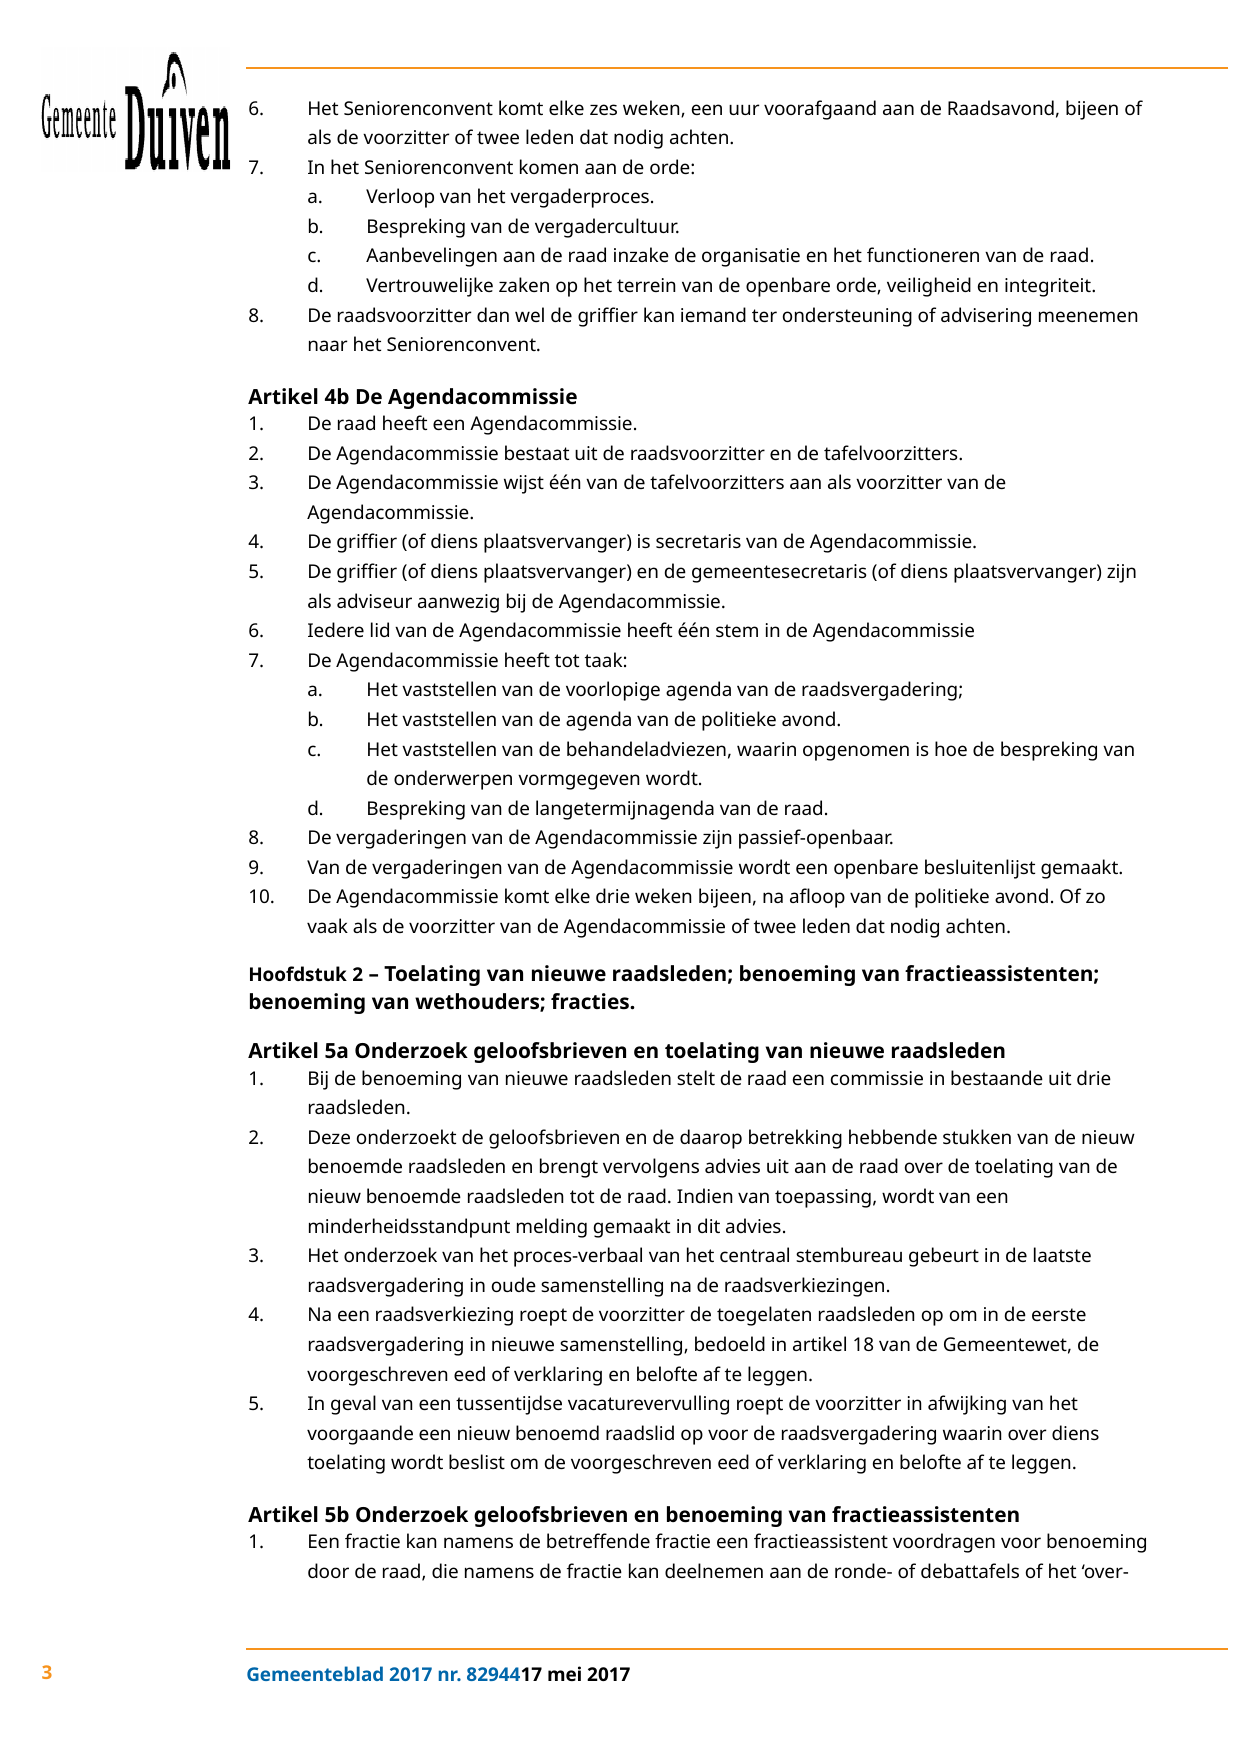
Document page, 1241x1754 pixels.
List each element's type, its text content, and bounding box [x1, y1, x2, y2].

list Van de vergaderingen van de Agendacommissie wordt een openbare besluitenlijst gemaakt. [248, 854, 1152, 880]
list Bij de benoeming van nieuwe raadsleden stelt de raad een commissie in bestaande uit drie raadsleden. [248, 1065, 1152, 1120]
list Na een raadsverkiezing roept de voorzitter de toegelaten raadsleden op om in de eerste raadsvergadering in nieuwe samenstelling, bedoeld in artikel 18 van de Gemeentewet, de voorgeschreven eed of verklaring en belofte af te leggen. [248, 1302, 1152, 1387]
list Het vaststellen van de behandeladviezen, waarin opgenomen is hoe de bespreking van de onderwerpen vormgegeven wordt. [307, 736, 1152, 791]
list In geval van een tussentijdse vacaturevervulling roept de voorzitter in afwijking van het voorgaande een nieuw benoemd raadslid op voor de raadsvergadering waarin over diens toelating wordt beslist om de voorgeschreven eed of verklaring en belofte af te leggen. [248, 1390, 1152, 1475]
picture [41, 47, 231, 172]
list Verloop van het vergaderproces. [307, 183, 1152, 209]
text Artikel 5a Onderzoek geloofsbrieven en toelating van nieuwe raadsleden [248, 1037, 1152, 1065]
list De Agendacommissie wijst één van de tafelvoorzitters aan als voorzitter van de Agendacommissie. [248, 469, 1152, 525]
text Artikel 4b De Agendacommissie [248, 382, 1152, 410]
list Iedere lid van de Agendacommissie heeft één stem in de Agendacommissie [248, 617, 1152, 643]
list Aanbevelingen aan de raad inzake de organisatie en het functioneren van de raad. [307, 243, 1152, 268]
list De Agendacommissie bestaat uit de raadsvoorzitter en de tafelvoorzitters. [248, 440, 1152, 466]
list Een fractie kan namens de betreffende fractie een fractieassistent voordragen voor benoeming door de raad, die namens de fractie kan deelnemen aan de ronde- of debattafels of het ‘over- [248, 1528, 1152, 1584]
list De vergaderingen van de Agendacommissie zijn passief-openbaar. [248, 824, 1152, 850]
list In het Seniorenconvent komen aan de orde: [248, 154, 1152, 180]
list De griffier (of diens plaatsvervanger) en de gemeentesecretaris (of diens plaatsvervanger) zijn als adviseur aanwezig bij de Agendacommissie. [248, 558, 1152, 613]
list De griffier (of diens plaatsvervanger) is secretaris van de Agendacommissie. [248, 529, 1152, 554]
list Het vaststellen van de voorlopige agenda van de raadsvergadering; [307, 677, 1152, 702]
text Artikel 5b Onderzoek geloofsbrieven en benoeming van fractieassistenten [248, 1500, 1152, 1528]
list Bespreking van de vergadercultuur. [307, 213, 1152, 239]
list Het onderzoek van het proces-verbaal van het centraal stembureau gebeurt in de laatste raadsvergadering in oude samenstelling na de raadsverkiezingen. [248, 1242, 1152, 1298]
list De raad heeft een Agendacommissie. [248, 410, 1152, 436]
list Vertrouwelijke zaken op het terrein van de openbare orde, veiligheid en integriteit. [307, 272, 1152, 298]
list Het vaststellen van de agenda van de politieke avond. [307, 706, 1152, 732]
text Hoofdstuk 2 – Toelating van nieuwe raadsleden; benoeming van fractieassistenten; benoeming van wethouders; fracties. [248, 959, 1152, 1016]
list Bespreking van de langetermijnagenda van de raad. [307, 795, 1152, 821]
list De Agendacommissie heeft tot taak: [248, 647, 1152, 673]
list De Agendacommissie komt elke drie weken bijeen, na afloop van de politieke avond. Of zo vaak als de voorzitter van de Agendacommissie of twee leden dat nodig achten. [248, 884, 1152, 939]
list De raadsvoorzitter dan wel de griffier kan iemand ter ondersteuning of advisering meenemen naar het Seniorenconvent. [248, 302, 1152, 357]
list Deze onderzoekt de geloofsbrieven en de daarop betrekking hebbende stukken van de nieuw benoemde raadsleden en brengt vervolgens advies uit aan de raad over de toelating van de nieuw benoemde raadsleden tot de raad. Indien van toepassing, wordt van een minderheidsstandpunt melding gemaakt in dit advies. [248, 1124, 1152, 1239]
list Het Seniorenconvent komt elke zes weken, een uur voorafgaand aan de Raadsavond, bijeen of als de voorzitter of twee leden dat nodig achten. [248, 95, 1152, 150]
